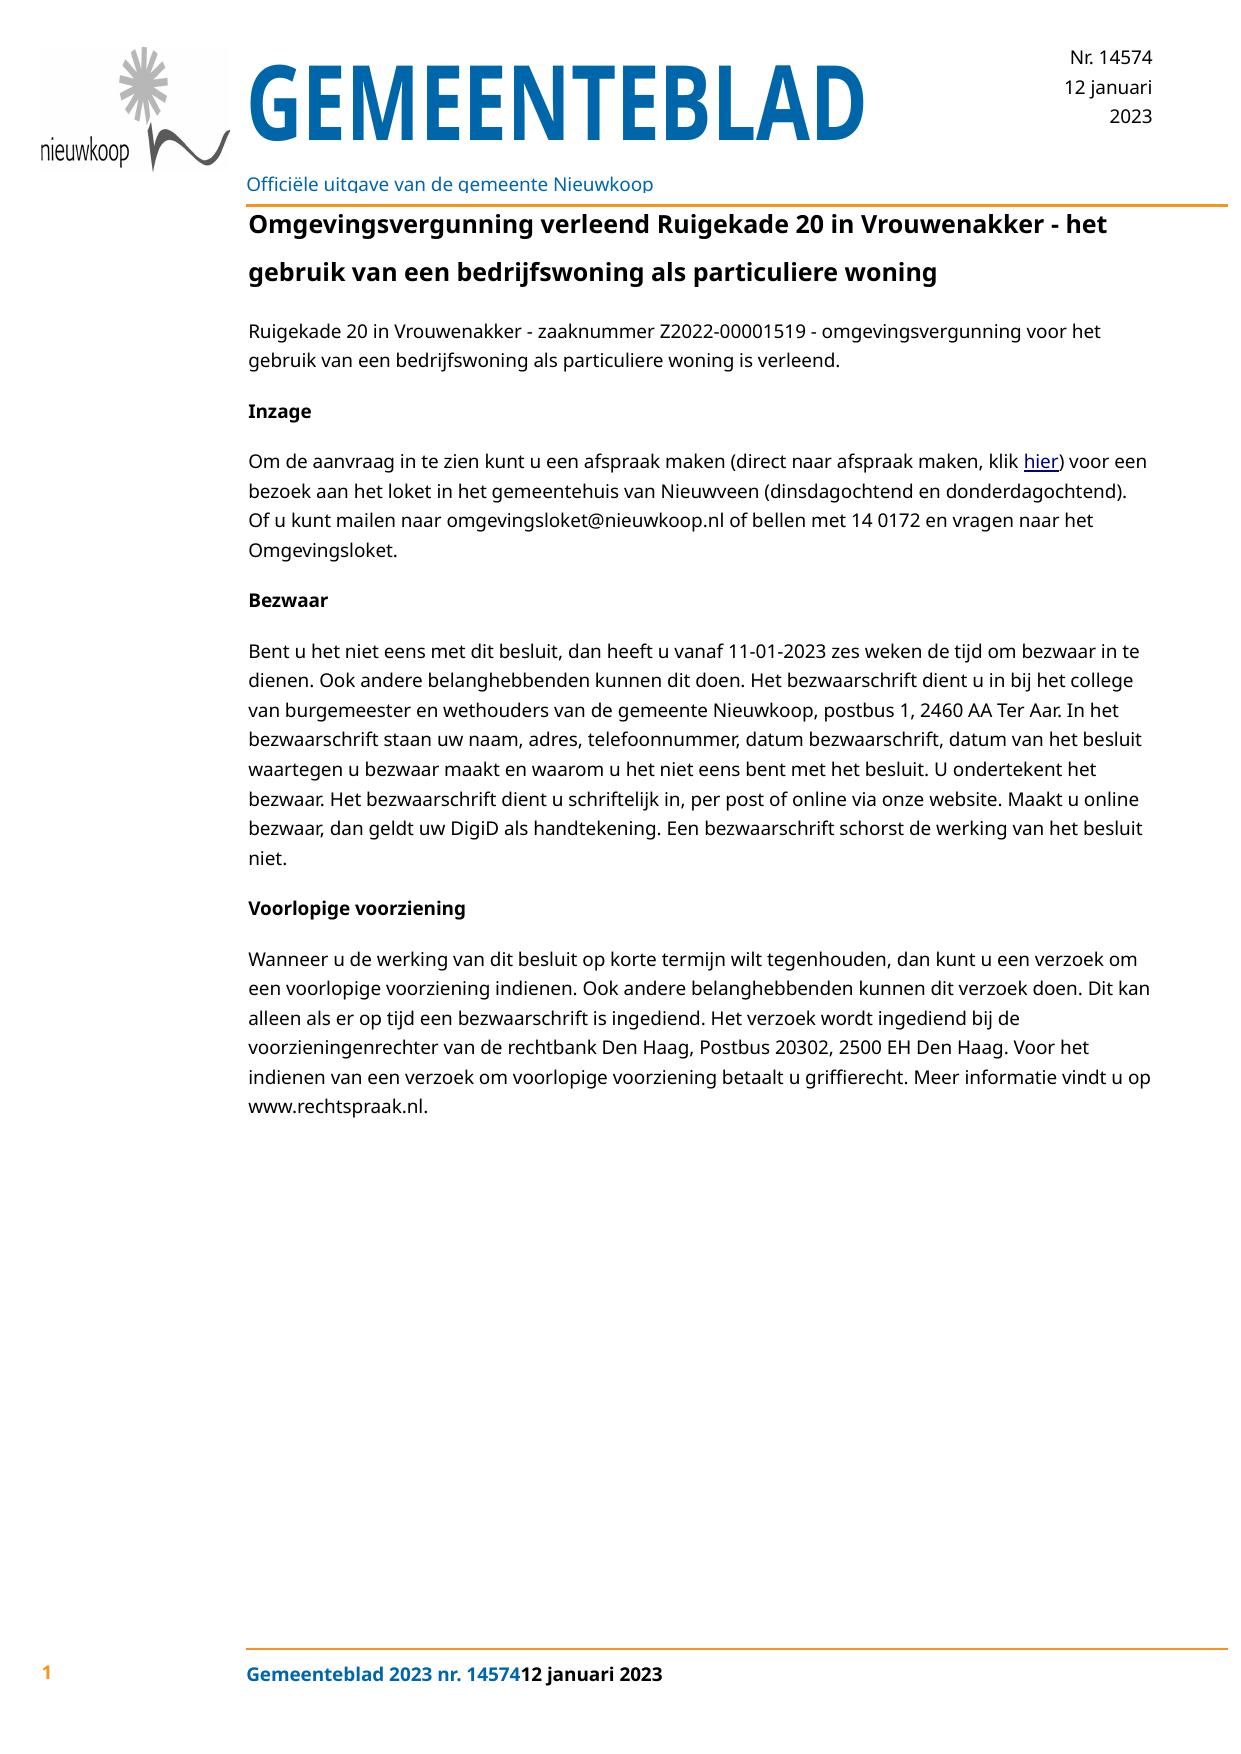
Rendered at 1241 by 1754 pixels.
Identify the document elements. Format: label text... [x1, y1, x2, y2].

text Inzage [248, 398, 1152, 424]
text Voorlopige voorziening [248, 895, 1152, 921]
text Wanneer u de werking van dit besluit op korte termijn wilt tegenhouden, dan kunt u een verzoek om een voorlopige voorziening indienen. Ook andere belanghebbenden kunnen dit verzoek doen. Dit kan alleen als er op tijd een bezwaarschrift is ingediend. Het verzoek wordt ingediend bij de voorzieningenrechter van de rechtbank Den Haag, Postbus 20302, 2500 EH Den Haag. Voor het indienen van een verzoek om voorlopige voorziening betaalt u griffierecht. Meer informatie vindt u op www.rechtspraak.nl. [248, 946, 1152, 1119]
text Ruigekade 20 in Vrouwenakker - zaaknummer Z2022-00001519 - omgevingsvergunning voor het gebruik van een bedrijfswoning als particuliere woning is verleend. [248, 318, 1152, 373]
picture [41, 47, 231, 172]
text Omgevingsvergunning verleend Ruigekade 20 in Vrouwenakker - het gebruik van een bedrijfswoning als particuliere woning [248, 207, 1152, 288]
text Bezwaar [248, 587, 1152, 613]
text Bent u het niet eens met dit besluit, dan heeft u vanaf 11-01-2023 zes weken de tijd om bezwaar in te dienen. Ook andere belanghebbenden kunnen dit doen. Het bezwaarschrift dient u in bij het college van burgemeester en wethouders van de gemeente Nieuwkoop, postbus 1, 2460 AA Ter Aar. In het bezwaarschrift staan uw naam, adres, telefoonnummer, datum bezwaarschrift, datum van het besluit waartegen u bezwaar maakt en waarom u het niet eens bent met het besluit. U ondertekent het bezwaar. Het bezwaarschrift dient u schriftelijk in, per post of online via onze website. Maakt u online bezwaar, dan geldt uw DigiD als handtekening. Een bezwaarschrift schorst de werking van het besluit niet. [248, 638, 1152, 871]
text Om de aanvraag in te zien kunt u een afspraak maken (direct naar afspraak maken, klik hier) voor een bezoek aan het loket in het gemeentehuis van Nieuwveen (dinsdagochtend en donderdagochtend). Of u kunt mailen naar omgevingsloket@nieuwkoop.nl of bellen met 14 0172 en vragen naar het Omgevingsloket. [248, 448, 1152, 563]
